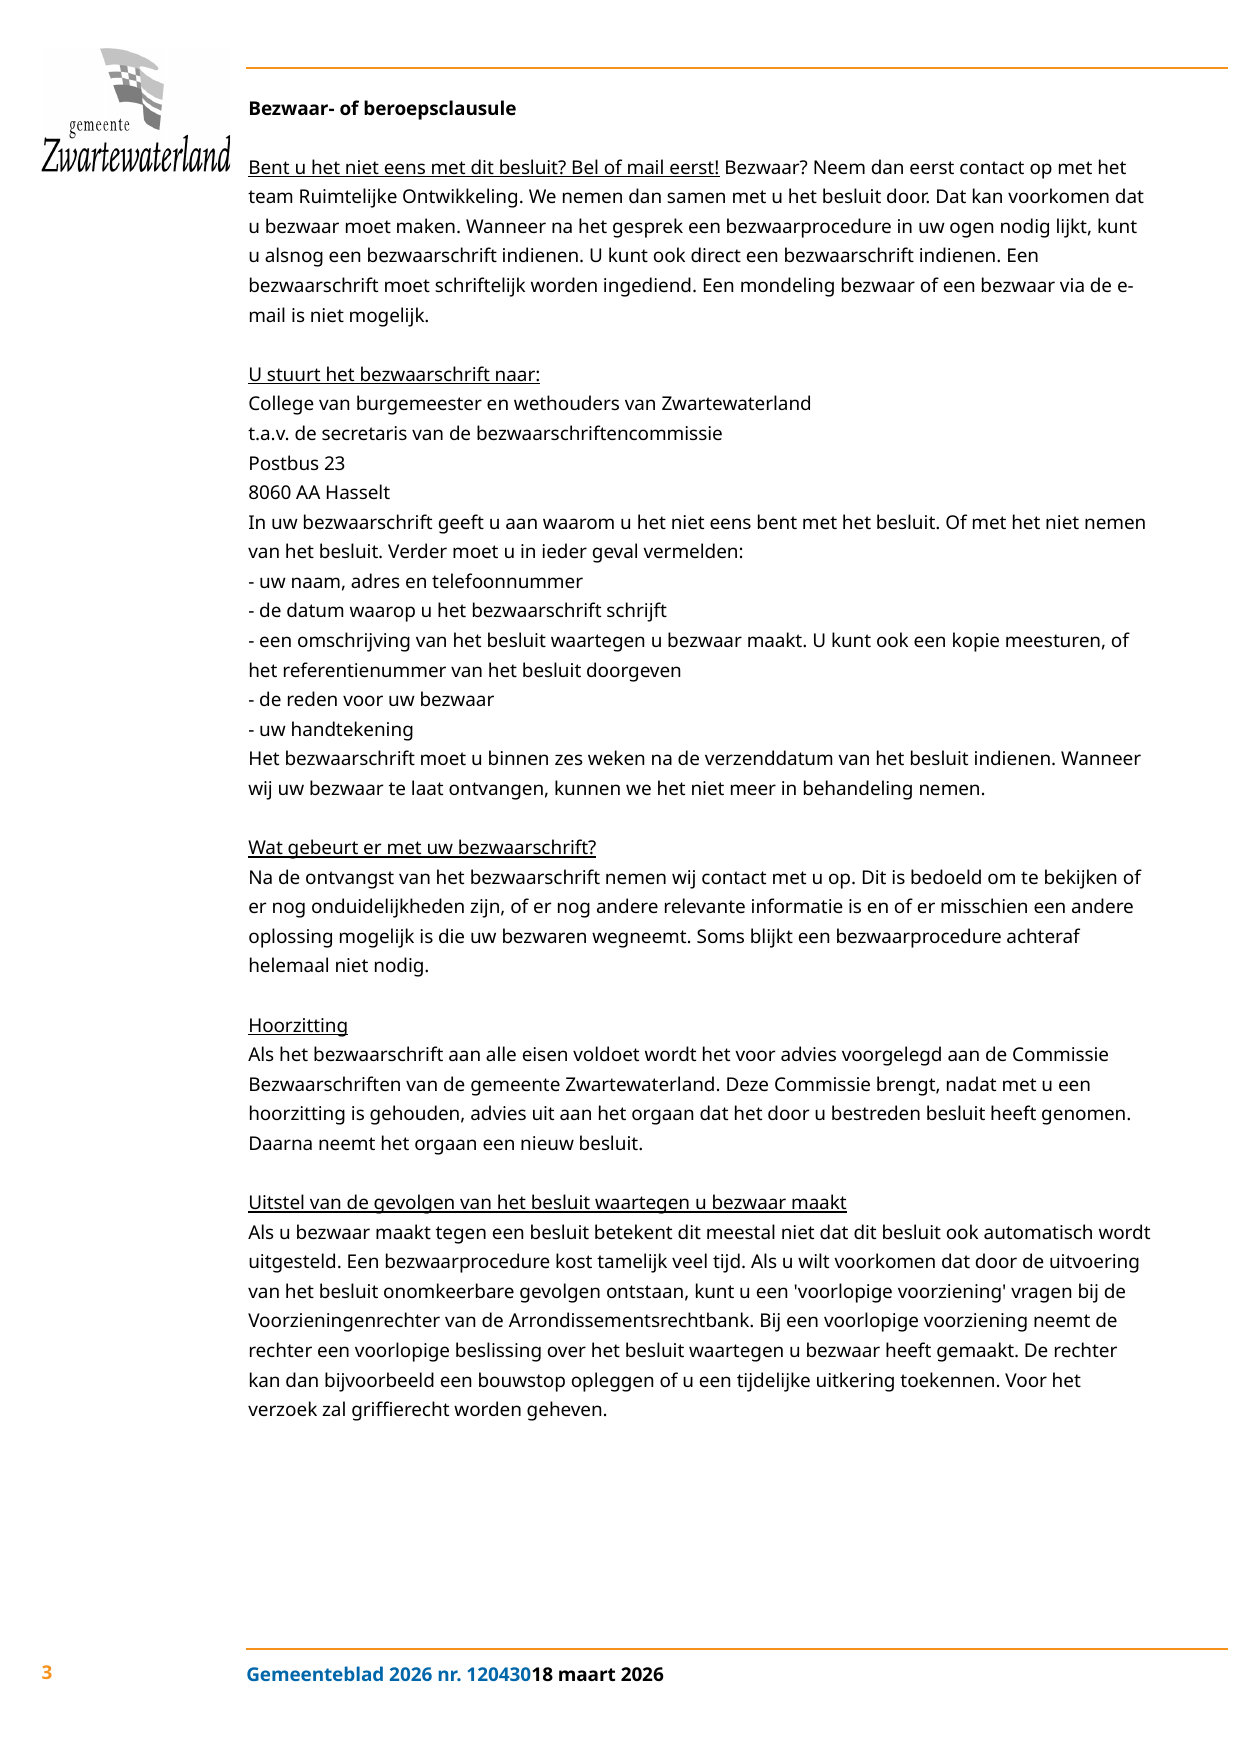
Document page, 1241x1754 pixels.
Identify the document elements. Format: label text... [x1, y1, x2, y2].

text Bent u het niet eens met dit besluit? Bel of mail eerst! Bezwaar? Neem dan eerst contact op met het team Ruimtelijke Ontwikkeling. We nemen dan samen met u het besluit door. Dat kan voorkomen dat u bezwaar moet maken. Wanneer na het gesprek een bezwaarprocedure in uw ogen nodig lijkt, kunt u alsnog een bezwaarschrift indienen. U kunt ook direct een bezwaarschrift indienen. Een bezwaarschrift moet schriftelijk worden ingediend. Een mondeling bezwaar of een bezwaar via de e-mail is niet mogelijk. [248, 154, 1152, 328]
text Uitstel van de gevolgen van het besluit waartegen u bezwaar maakt [248, 1189, 1152, 1215]
text - de datum waarop u het bezwaarschrift schrijft [248, 598, 1152, 623]
text Als u bezwaar maakt tegen een besluit betekent dit meestal niet dat dit besluit ook automatisch wordt uitgesteld. Een bezwaarprocedure kost tamelijk veel tijd. Als u wilt voorkomen dat door de uitvoering van het besluit onomkeerbare gevolgen ontstaan, kunt u een 'voorlopige voorziening' vragen bij de Voorzieningenrechter van de Arrondissementsrechtbank. Bij een voorlopige voorziening neemt de rechter een voorlopige beslissing over het besluit waartegen u bezwaar heeft gemaakt. De rechter kan dan bijvoorbeeld een bouwstop opleggen of u een tijdelijke uitkering toekennen. Voor het verzoek zal griffierecht worden geheven. [248, 1219, 1152, 1422]
text U stuurt het bezwaarschrift naar: [248, 361, 1152, 387]
text - uw handtekening [248, 716, 1152, 742]
picture [41, 47, 231, 172]
text In uw bezwaarschrift geeft u aan waarom u het niet eens bent met het besluit. Of met het niet nemen van het besluit. Verder moet u in ieder geval vermelden: [248, 509, 1152, 564]
text Als het bezwaarschrift aan alle eisen voldoet wordt het voor advies voorgelegd aan de Commissie Bezwaarschriften van de gemeente Zwartewaterland. Deze Commissie brengt, nadat met u een hoorzitting is gehouden, advies uit aan het orgaan dat het door u bestreden besluit heeft genomen. Daarna neemt het orgaan een nieuw besluit. [248, 1041, 1152, 1156]
text Wat gebeurt er met uw bezwaarschrift? [248, 834, 1152, 860]
text Hoorzitting [248, 1012, 1152, 1038]
text - de reden voor uw bezwaar [248, 686, 1152, 712]
text - een omschrijving van het besluit waartegen u bezwaar maakt. U kunt ook een kopie meesturen, of het referentienummer van het besluit doorgeven [248, 627, 1152, 683]
text Bezwaar- of beroepsclausule [248, 95, 1152, 121]
text - uw naam, adres en telefoonnummer [248, 568, 1152, 594]
text College van burgemeester en wethouders van Zwartewaterland [248, 391, 1152, 416]
text 8060 AA Hasselt [248, 479, 1152, 505]
text t.a.v. de secretaris van de bezwaarschriftencommissie [248, 420, 1152, 446]
text Na de ontvangst van het bezwaarschrift nemen wij contact met u op. Dit is bedoeld om te bekijken of er nog onduidelijkheden zijn, of er nog andere relevante informatie is en of er misschien een andere oplossing mogelijk is die uw bezwaren wegneemt. Soms blijkt een bezwaarprocedure achteraf helemaal niet nodig. [248, 864, 1152, 978]
text Postbus 23 [248, 450, 1152, 476]
text Het bezwaarschrift moet u binnen zes weken na de verzenddatum van het besluit indienen. Wanneer wij uw bezwaar te laat ontvangen, kunnen we het niet meer in behandeling nemen. [248, 746, 1152, 801]
